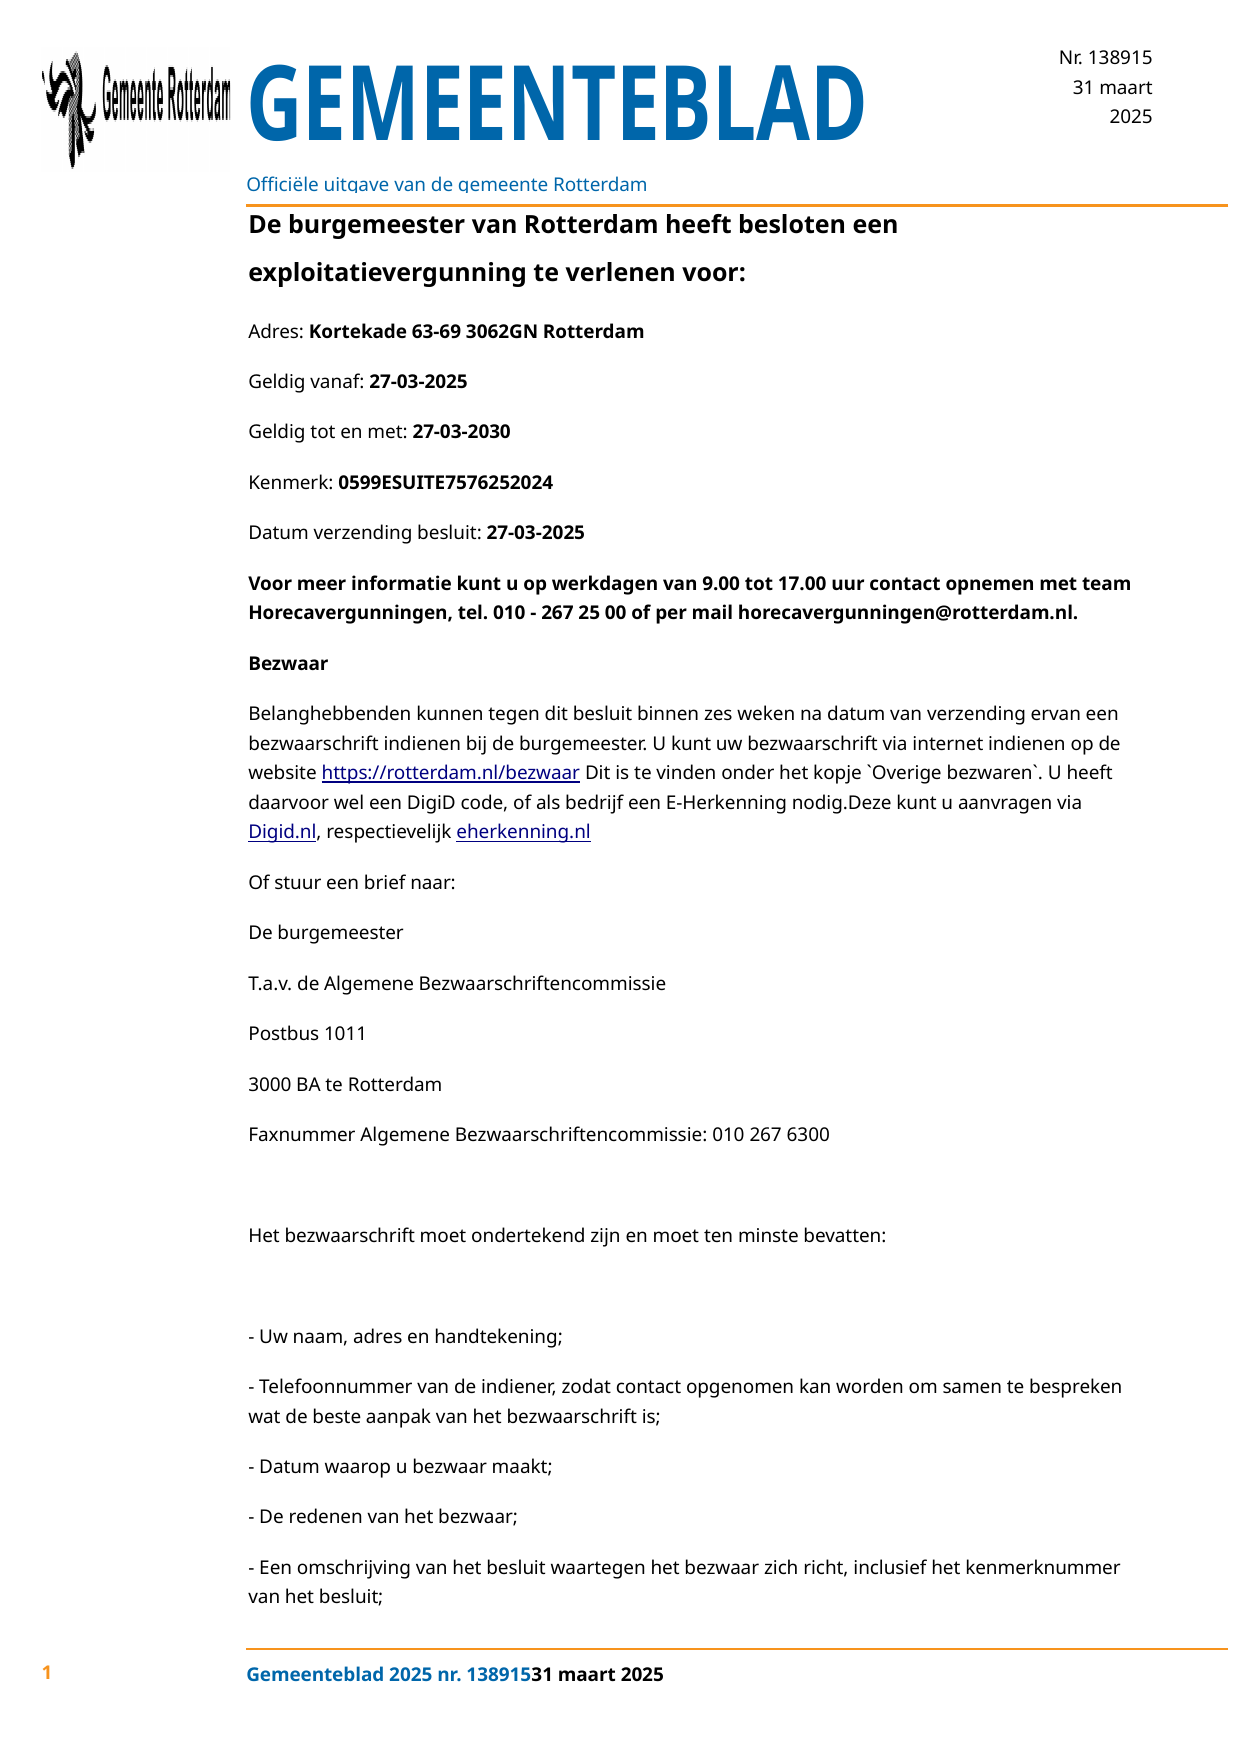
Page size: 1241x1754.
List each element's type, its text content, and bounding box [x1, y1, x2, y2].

text - Datum waarop u bezwaar maakt; [248, 1453, 1152, 1479]
text Of stuur een brief naar: [248, 869, 1152, 895]
text 3000 BA te Rotterdam [248, 1071, 1152, 1097]
text Geldig tot en met: 27-03-2030 [248, 419, 1152, 444]
text - De redenen van het bezwaar; [248, 1504, 1152, 1529]
text De burgemeester [248, 919, 1152, 945]
text - Een omschrijving van het besluit waartegen het bezwaar zich richt, inclusief het kenmerknummer van het besluit; [248, 1554, 1152, 1609]
text Kenmerk: 0599ESUITE7576252024 [248, 469, 1152, 495]
text De burgemeester van Rotterdam heeft besloten een exploitatievergunning te verlenen voor: [248, 207, 1152, 288]
text Het bezwaarschrift moet ondertekend zijn en moet ten minste bevatten: [248, 1222, 1152, 1248]
text Bezwaar [248, 650, 1152, 676]
text - Uw naam, adres en handtekening; [248, 1323, 1152, 1349]
text Datum verzending besluit: 27-03-2025 [248, 519, 1152, 545]
text Geldig vanaf: 27-03-2025 [248, 368, 1152, 394]
text Voor meer informatie kunt u op werkdagen van 9.00 tot 17.00 uur contact opnemen met team Horecavergunningen, tel. 010 - 267 25 00 of per mail horecavergunningen@rotterdam.nl. [248, 570, 1152, 625]
picture [41, 47, 231, 172]
text T.a.v. de Algemene Bezwaarschriftencommissie [248, 970, 1152, 996]
text - Telefoonnummer van de indiener, zodat contact opgenomen kan worden om samen te bespreken wat de beste aanpak van het bezwaarschrift is; [248, 1373, 1152, 1429]
text Faxnummer Algemene Bezwaarschriftencommissie: 010 267 6300 [248, 1121, 1152, 1147]
text Adres: Kortekade 63-69 3062GN Rotterdam [248, 318, 1152, 344]
text Postbus 1011 [248, 1020, 1152, 1046]
text Belanghebbenden kunnen tegen dit besluit binnen zes weken na datum van verzending ervan een bezwaarschrift indienen bij de burgemeester. U kunt uw bezwaarschrift via internet indienen op de website https://rotterdam.nl/bezwaar Dit is te vinden onder het kopje `Overige bezwaren`. U heeft daarvoor wel een DigiD code, of als bedrijf een E-Herkenning nodig.Deze kunt u aanvragen via Digid.nl, respectievelijk eherkenning.nl [248, 700, 1152, 844]
